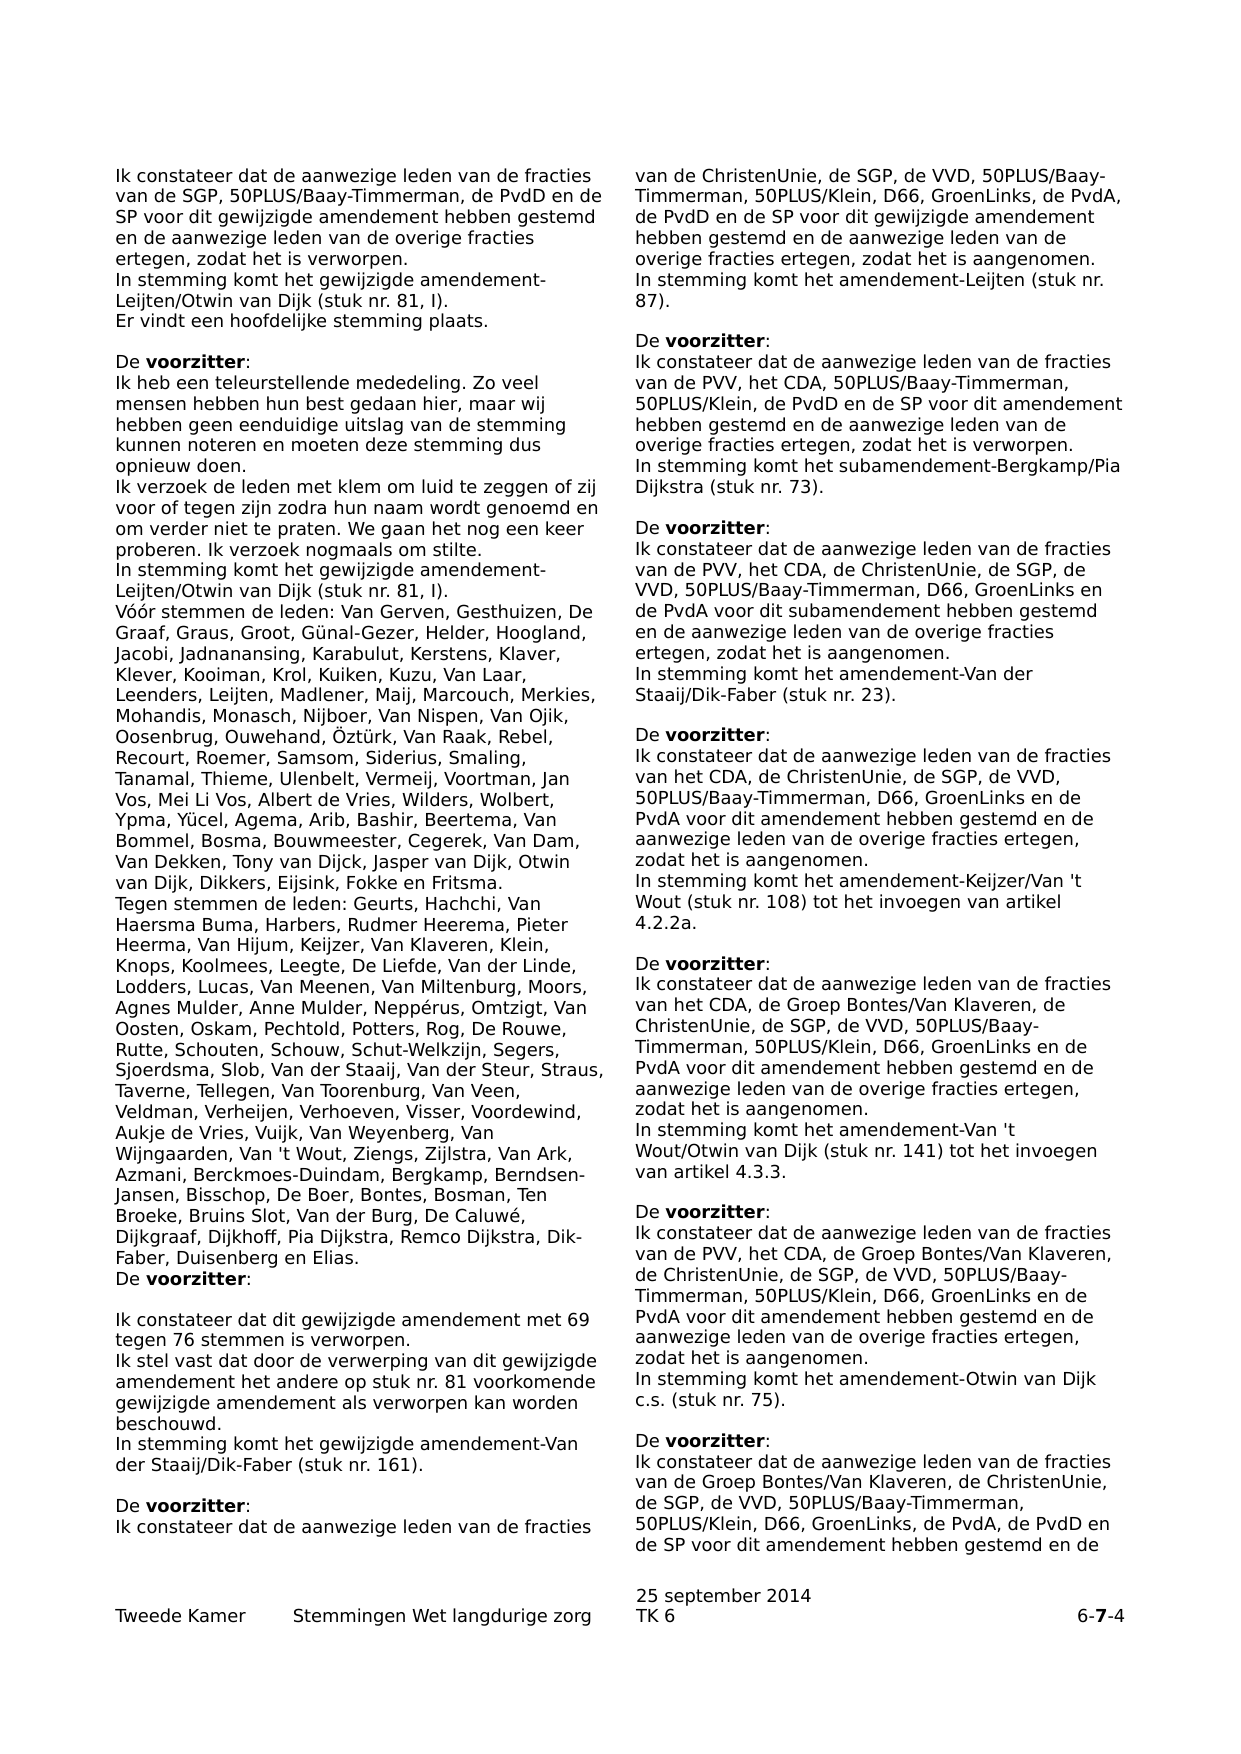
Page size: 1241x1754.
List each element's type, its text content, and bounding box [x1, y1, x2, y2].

text Ik verzoek de leden met klem om luid te zeggen of zij voor of tegen zijn zodra hun naam wordt genoemd en om verder niet te praten. We gaan het nog een keer proberen. Ik verzoek nogmaals om stilte. [115, 477, 605, 560]
text De voorzitter: [635, 953, 1125, 974]
text Ik constateer dat dit gewijzigde amendement met 69 tegen 76 stemmen is verworpen. [115, 1309, 605, 1351]
text Ik constateer dat de aanwezige leden van de fracties van het CDA, de ChristenUnie, de SGP, de VVD, 50PLUS/Baay-Timmerman, D66, GroenLinks en de PvdA voor dit amendement hebben gestemd en de aanwezige leden van de overige fracties ertegen, zodat het is aangenomen. [635, 746, 1125, 871]
text In stemming komt het amendement-Van 't Wout/Otwin van Dijk (stuk nr. 141) tot het invoegen van artikel 4.3.3. [635, 1120, 1125, 1182]
text Ik stel vast dat door de verwerping van dit gewijzigde amendement het andere op stuk nr. 81 voorkomende gewijzigde amendement als verworpen kan worden beschouwd. [115, 1351, 605, 1434]
text Ik constateer dat de aanwezige leden van de fracties van de SGP, 50PLUS/Baay-Timmerman, de PvdD en de SP voor dit gewijzigde amendement hebben gestemd en de aanwezige leden van de overige fracties ertegen, zodat het is verworpen. [115, 165, 605, 269]
text De voorzitter: [115, 1496, 605, 1517]
text In stemming komt het amendement-Van der Staaij/Dik-Faber (stuk nr. 23). [635, 663, 1125, 705]
text De voorzitter: [635, 518, 1125, 538]
text In stemming komt het gewijzigde amendement-Leijten/Otwin van Dijk (stuk nr. 81, I). [115, 269, 605, 311]
text Vóór stemmen de leden: Van Gerven, Gesthuizen, De Graaf, Graus, Groot, Günal-Gezer, Helder, Hoogland, Jacobi, Jadnanansing, Karabulut, Kerstens, Klaver, Klever, Kooiman, Krol, Kuiken, Kuzu, Van Laar, Leenders, Leijten, Madlener, Maij, Marcouch, Merkies, Mohandis, Monasch, Nijboer, Van Nispen, Van Ojik, Oosenbrug, Ouwehand, Öztürk, Van Raak, Rebel, Recourt, Roemer, Samsom, Siderius, Smaling, Tanamal, Thieme, Ulenbelt, Vermeij, Voortman, Jan Vos, Mei Li Vos, Albert de Vries, Wilders, Wolbert, Ypma, Yücel, Agema, Arib, Bashir, Beertema, Van Bommel, Bosma, Bouwmeester, Cegerek, Van Dam, Van Dekken, Tony van Dijck, Jasper van Dijk, Otwin van Dijk, Dikkers, Eijsink, Fokke en Fritsma. [115, 602, 605, 893]
text Ik constateer dat de aanwezige leden van de fracties [115, 1517, 605, 1537]
text In stemming komt het gewijzigde amendement-Van der Staaij/Dik-Faber (stuk nr. 161). [115, 1434, 605, 1476]
text In stemming komt het amendement-Otwin van Dijk c.s. (stuk nr. 75). [635, 1369, 1125, 1411]
text Ik constateer dat de aanwezige leden van de fracties van de Groep Bontes/Van Klaveren, de ChristenUnie, de SGP, de VVD, 50PLUS/Baay-Timmerman, 50PLUS/Klein, D66, GroenLinks, de PvdA, de PvdD en de SP voor dit amendement hebben gestemd en de [635, 1451, 1125, 1556]
text Ik constateer dat de aanwezige leden van de fracties van het CDA, de Groep Bontes/Van Klaveren, de ChristenUnie, de SGP, de VVD, 50PLUS/Baay-Timmerman, 50PLUS/Klein, D66, GroenLinks en de PvdA voor dit amendement hebben gestemd en de aanwezige leden van de overige fracties ertegen, zodat het is aangenomen. [635, 974, 1125, 1120]
text De voorzitter: [635, 1202, 1125, 1223]
text Ik constateer dat de aanwezige leden van de fracties van de PVV, het CDA, de Groep Bontes/Van Klaveren, de ChristenUnie, de SGP, de VVD, 50PLUS/Baay-Timmerman, 50PLUS/Klein, D66, GroenLinks en de PvdA voor dit amendement hebben gestemd en de aanwezige leden van de overige fracties ertegen, zodat het is aangenomen. [635, 1223, 1125, 1369]
text In stemming komt het gewijzigde amendement-Leijten/Otwin van Dijk (stuk nr. 81, I). [115, 560, 605, 602]
text Ik constateer dat de aanwezige leden van de fracties van de PVV, het CDA, 50PLUS/Baay-Timmerman, 50PLUS/Klein, de PvdD en de SP voor dit amendement hebben gestemd en de aanwezige leden van de overige fracties ertegen, zodat het is verworpen. [635, 352, 1125, 456]
text In stemming komt het amendement-Keijzer/Van 't Wout (stuk nr. 108) tot het invoegen van artikel 4.2.2a. [635, 871, 1125, 933]
text In stemming komt het amendement-Leijten (stuk nr. 87). [635, 269, 1125, 311]
text De voorzitter: [635, 725, 1125, 746]
text van de ChristenUnie, de SGP, de VVD, 50PLUS/Baay-Timmerman, 50PLUS/Klein, D66, GroenLinks, de PvdA, de PvdD en de SP voor dit gewijzigde amendement hebben gestemd en de aanwezige leden van de overige fracties ertegen, zodat het is aangenomen. [635, 165, 1125, 269]
text De voorzitter: [635, 1431, 1125, 1451]
text De voorzitter: [115, 352, 605, 373]
text De voorzitter: [115, 1268, 605, 1289]
text Ik heb een teleurstellende mededeling. Zo veel mensen hebben hun best gedaan hier, maar wij hebben geen eenduidige uitslag van de stemming kunnen noteren en moeten deze stemming dus opnieuw doen. [115, 373, 605, 477]
text De voorzitter: [635, 331, 1125, 352]
text In stemming komt het subamendement-Bergkamp/Pia Dijkstra (stuk nr. 73). [635, 456, 1125, 498]
text Er vindt een hoofdelijke stemming plaats. [115, 311, 605, 332]
text Tegen stemmen de leden: Geurts, Hachchi, Van Haersma Buma, Harbers, Rudmer Heerema, Pieter Heerma, Van Hijum, Keijzer, Van Klaveren, Klein, Knops, Koolmees, Leegte, De Liefde, Van der Linde, Lodders, Lucas, Van Meenen, Van Miltenburg, Moors, Agnes Mulder, Anne Mulder, Neppérus, Omtzigt, Van Oosten, Oskam, Pechtold, Potters, Rog, De Rouwe, Rutte, Schouten, Schouw, Schut-Welkzijn, Segers, Sjoerdsma, Slob, Van der Staaij, Van der Steur, Straus, Taverne, Tellegen, Van Toorenburg, Van Veen, Veldman, Verheijen, Verhoeven, Visser, Voordewind, Aukje de Vries, Vuijk, Van Weyenberg, Van Wijngaarden, Van 't Wout, Ziengs, Zijlstra, Van Ark, Azmani, Berckmoes-Duindam, Bergkamp, Berndsen-Jansen, Bisschop, De Boer, Bontes, Bosman, Ten Broeke, Bruins Slot, Van der Burg, De Caluwé, Dijkgraaf, Dijkhoff, Pia Dijkstra, Remco Dijkstra, Dik-Faber, Duisenberg en Elias. [115, 893, 605, 1268]
text Ik constateer dat de aanwezige leden van de fracties van de PVV, het CDA, de ChristenUnie, de SGP, de VVD, 50PLUS/Baay-Timmerman, D66, GroenLinks en de PvdA voor dit subamendement hebben gestemd en de aanwezige leden van de overige fracties ertegen, zodat het is aangenomen. [635, 538, 1125, 663]
